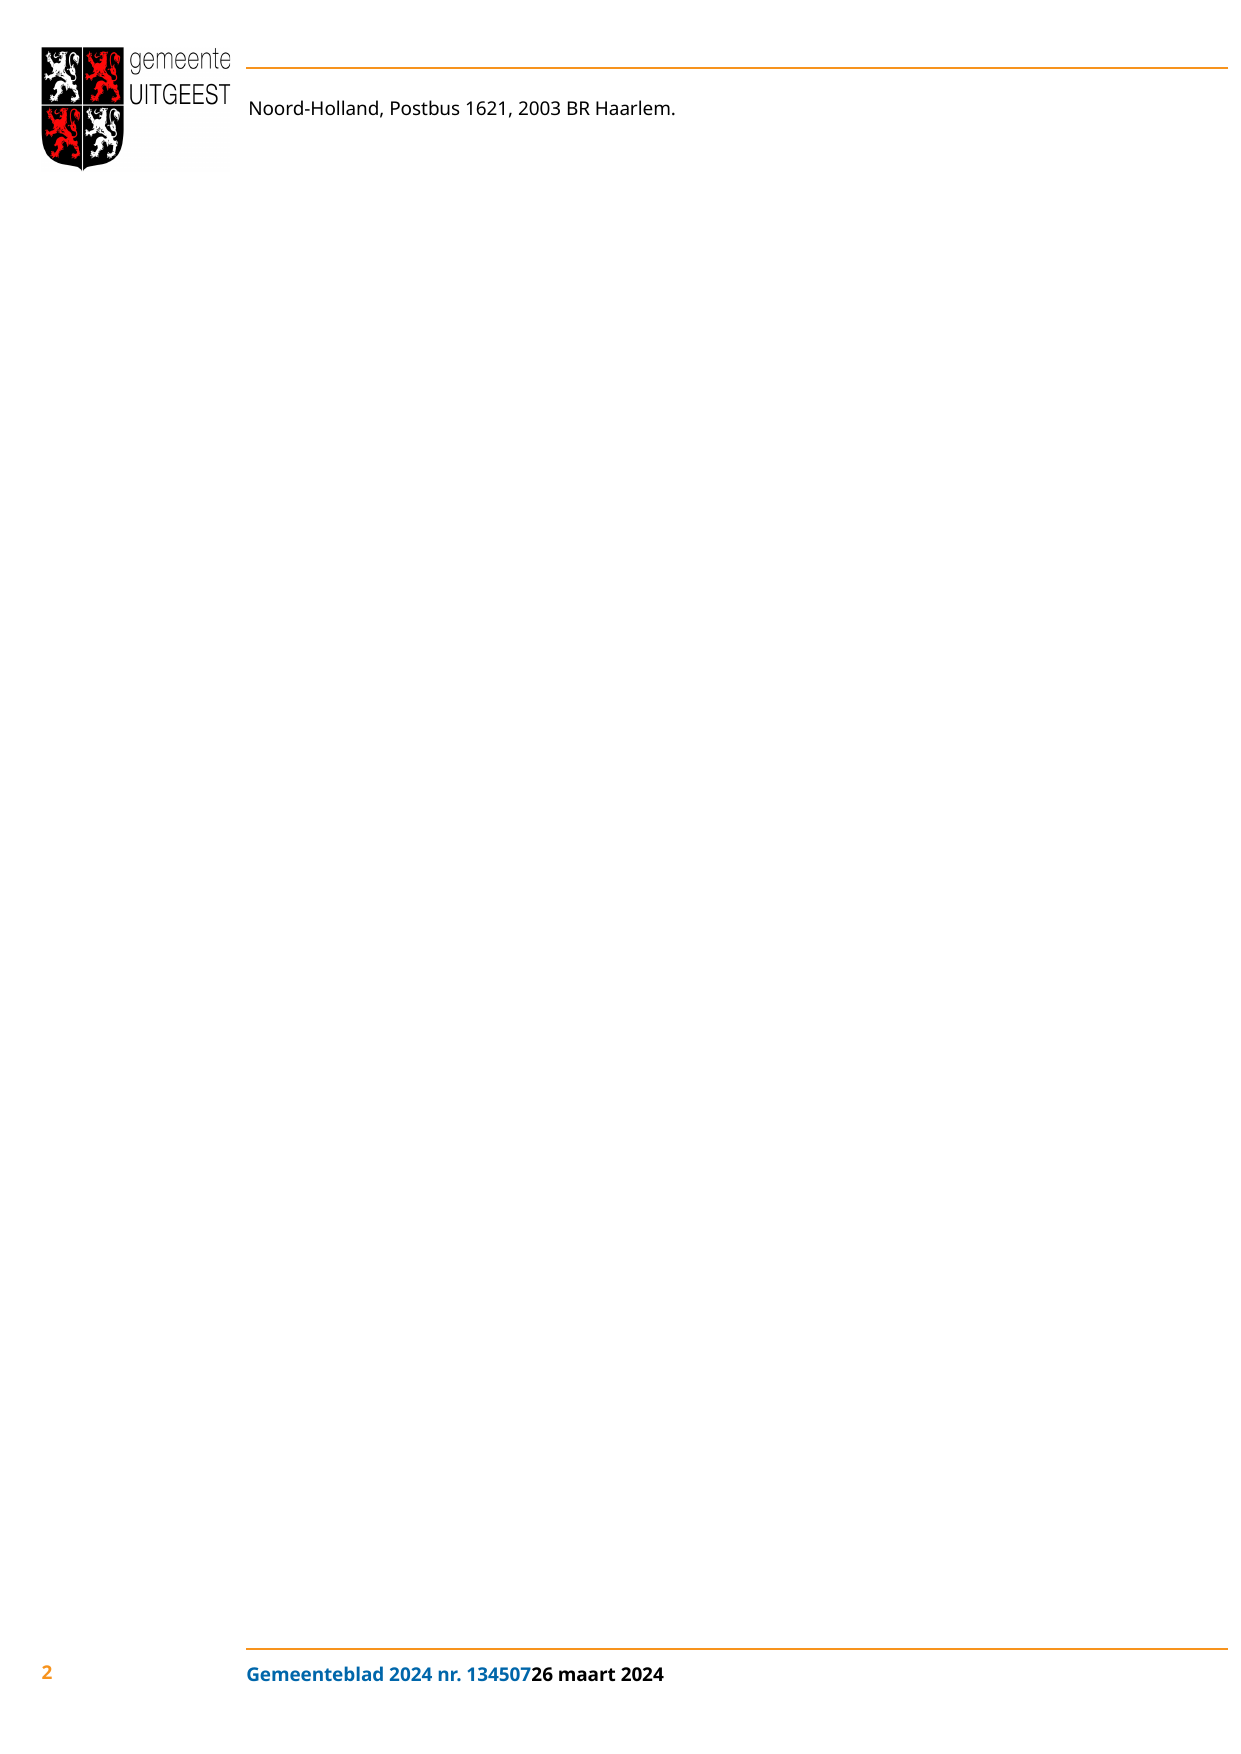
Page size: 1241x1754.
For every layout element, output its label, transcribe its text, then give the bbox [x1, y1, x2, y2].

text Noord-Holland, Postbus 1621, 2003 BR Haarlem. [248, 95, 1152, 121]
picture [41, 47, 231, 172]
